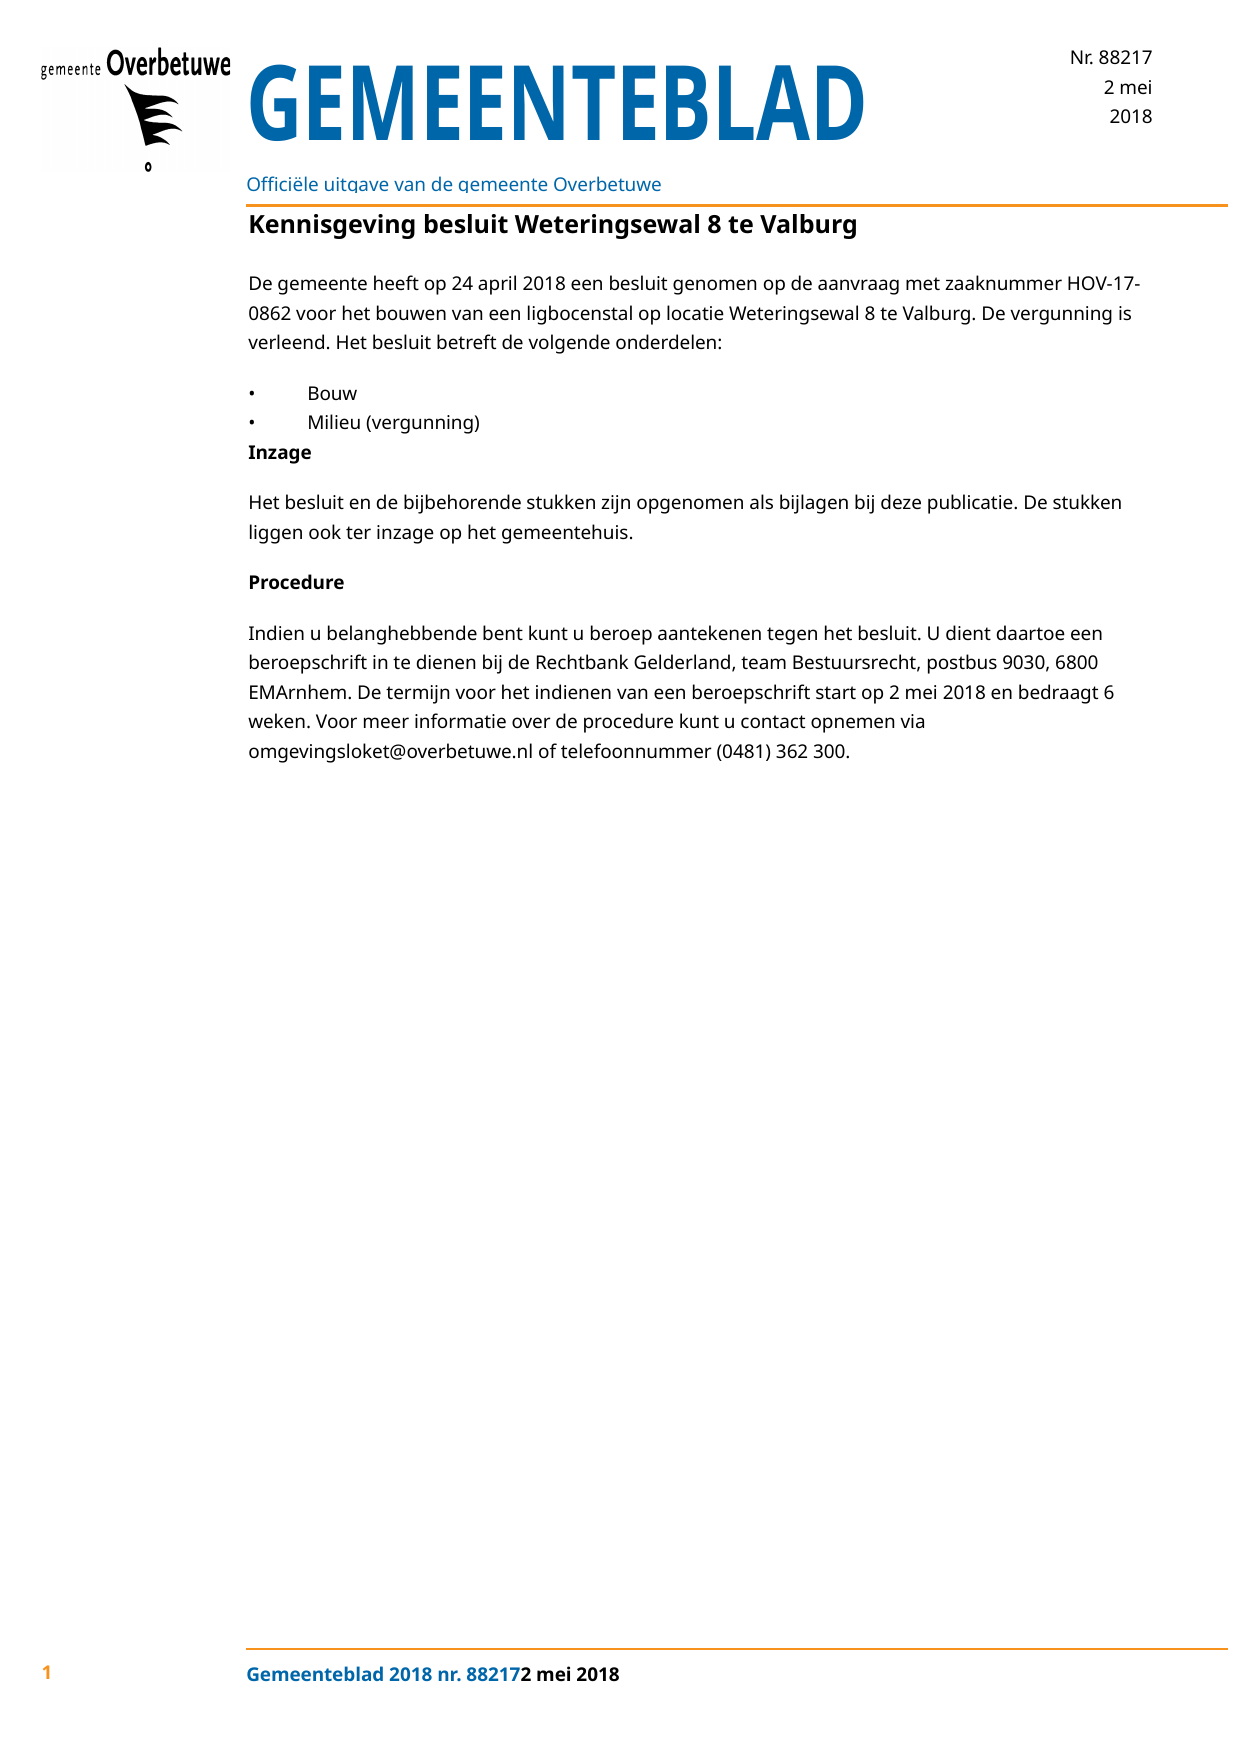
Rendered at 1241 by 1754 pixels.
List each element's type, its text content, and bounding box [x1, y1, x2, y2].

text Het besluit en de bijbehorende stukken zijn opgenomen als bijlagen bij deze publicatie. De stukken liggen ook ter inzage op het gemeentehuis. [248, 489, 1152, 545]
list Milieu (vergunning) [248, 409, 1152, 435]
text Indien u belanghebbende bent kunt u beroep aantekenen tegen het besluit. U dient daartoe een beroepschrift in te dienen bij de Rechtbank Gelderland, team Bestuursrecht, postbus 9030, 6800 EMArnhem. De termijn voor het indienen van een beroepschrift start op 2 mei 2018 en bedraagt 6 weken. Voor meer informatie over de procedure kunt u contact opnemen via omgevingsloket@overbetuwe.nl of telefoonnummer (0481) 362 300. [248, 620, 1152, 764]
picture [41, 47, 231, 172]
text Inzage [248, 439, 1152, 465]
list Bouw [248, 380, 1152, 406]
text De gemeente heeft op 24 april 2018 een besluit genomen op de aanvraag met zaaknummer HOV-17-0862 voor het bouwen van een ligbocenstal op locatie Weteringsewal 8 te Valburg. De vergunning is verleend. Het besluit betreft de volgende onderdelen: [248, 270, 1152, 355]
text Kennisgeving besluit Weteringsewal 8 te Valburg [248, 207, 1152, 241]
text Procedure [248, 569, 1152, 595]
